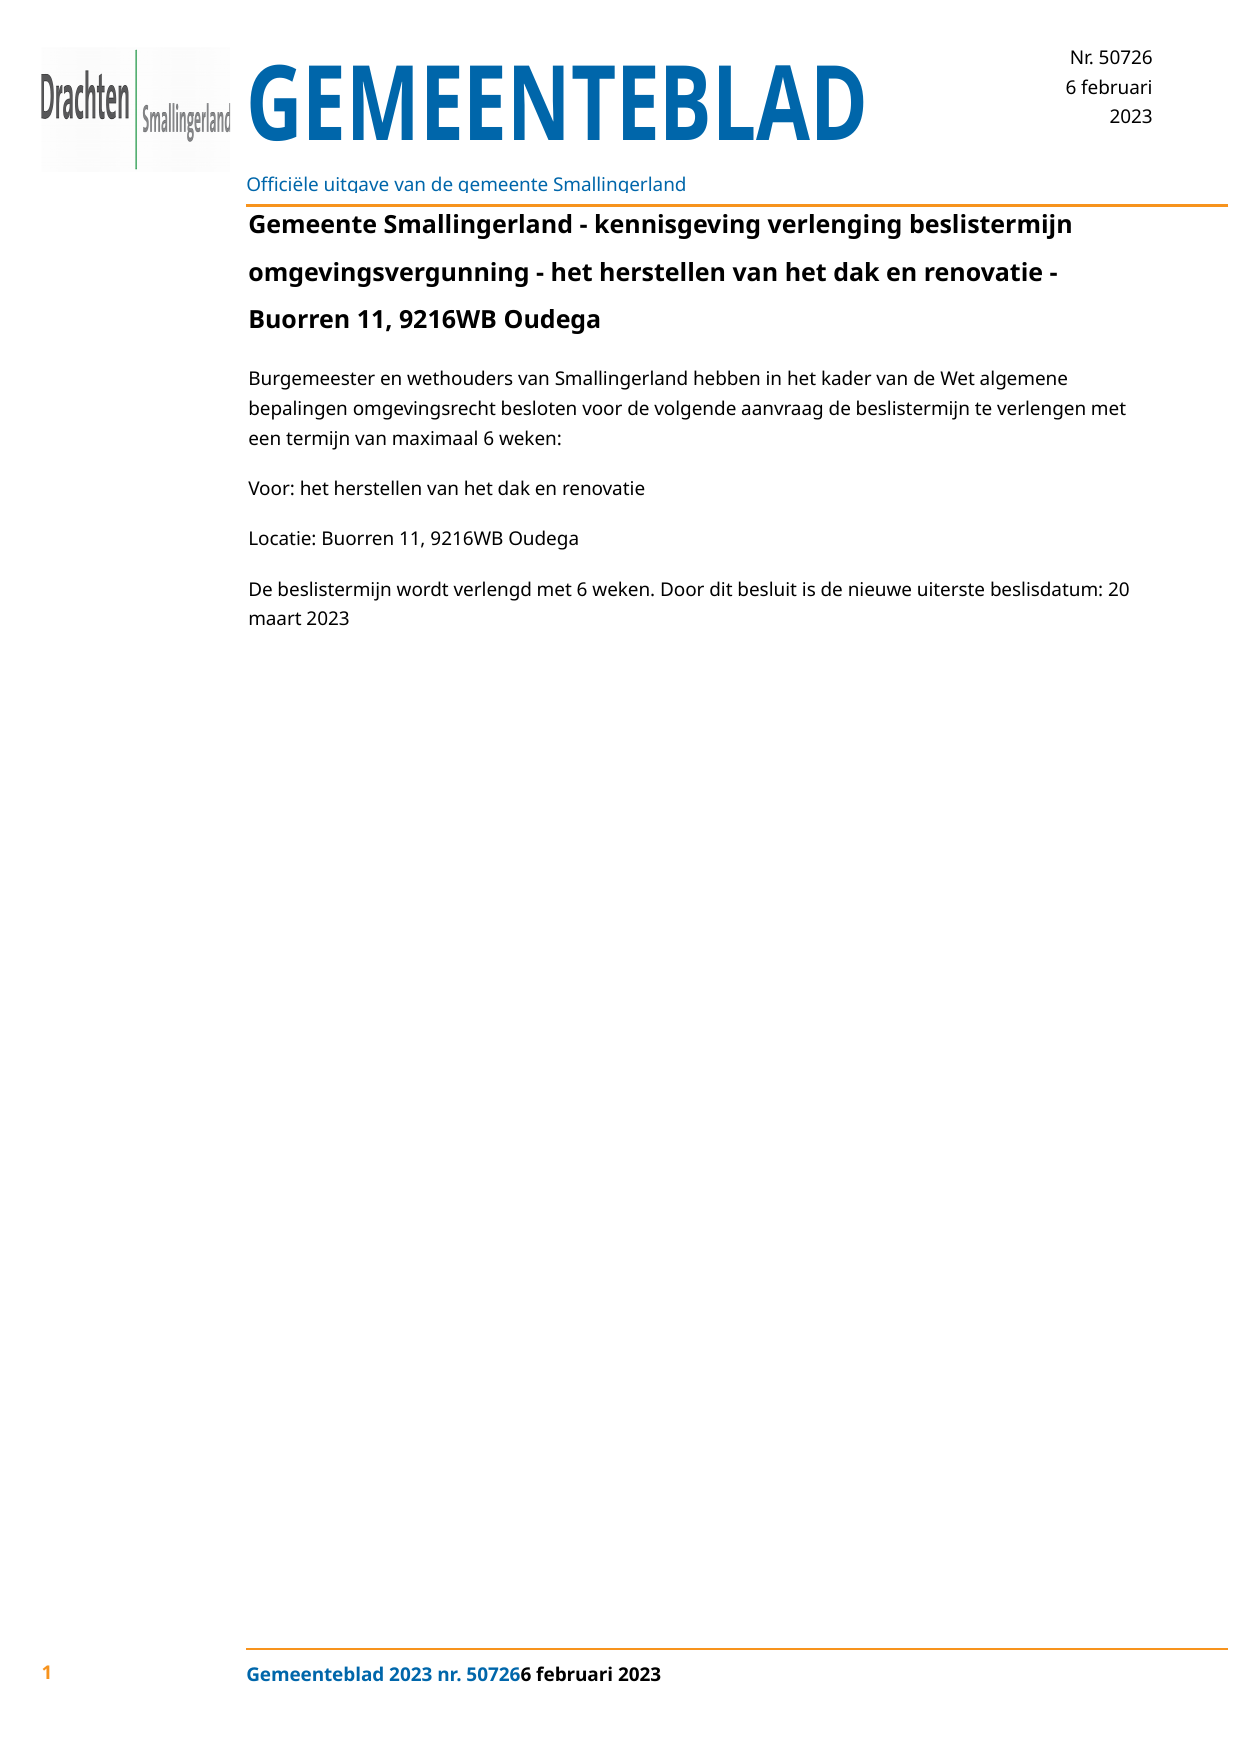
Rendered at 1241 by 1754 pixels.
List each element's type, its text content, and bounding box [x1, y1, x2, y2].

picture [41, 47, 231, 172]
text Gemeente Smallingerland - kennisgeving verlenging beslistermijn omgevingsvergunning - het herstellen van het dak en renovatie - Buorren 11, 9216WB Oudega [248, 207, 1152, 336]
text De beslistermijn wordt verlengd met 6 weken. Door dit besluit is de nieuwe uiterste beslisdatum: 20 maart 2023 [248, 576, 1152, 631]
text Locatie: Buorren 11, 9216WB Oudega [248, 526, 1152, 551]
text Burgemeester en wethouders van Smallingerland hebben in het kader van de Wet algemene bepalingen omgevingsrecht besloten voor de volgende aanvraag de beslistermijn te verlengen met een termijn van maximaal 6 weken: [248, 366, 1152, 450]
text Voor: het herstellen van het dak en renovatie [248, 475, 1152, 501]
